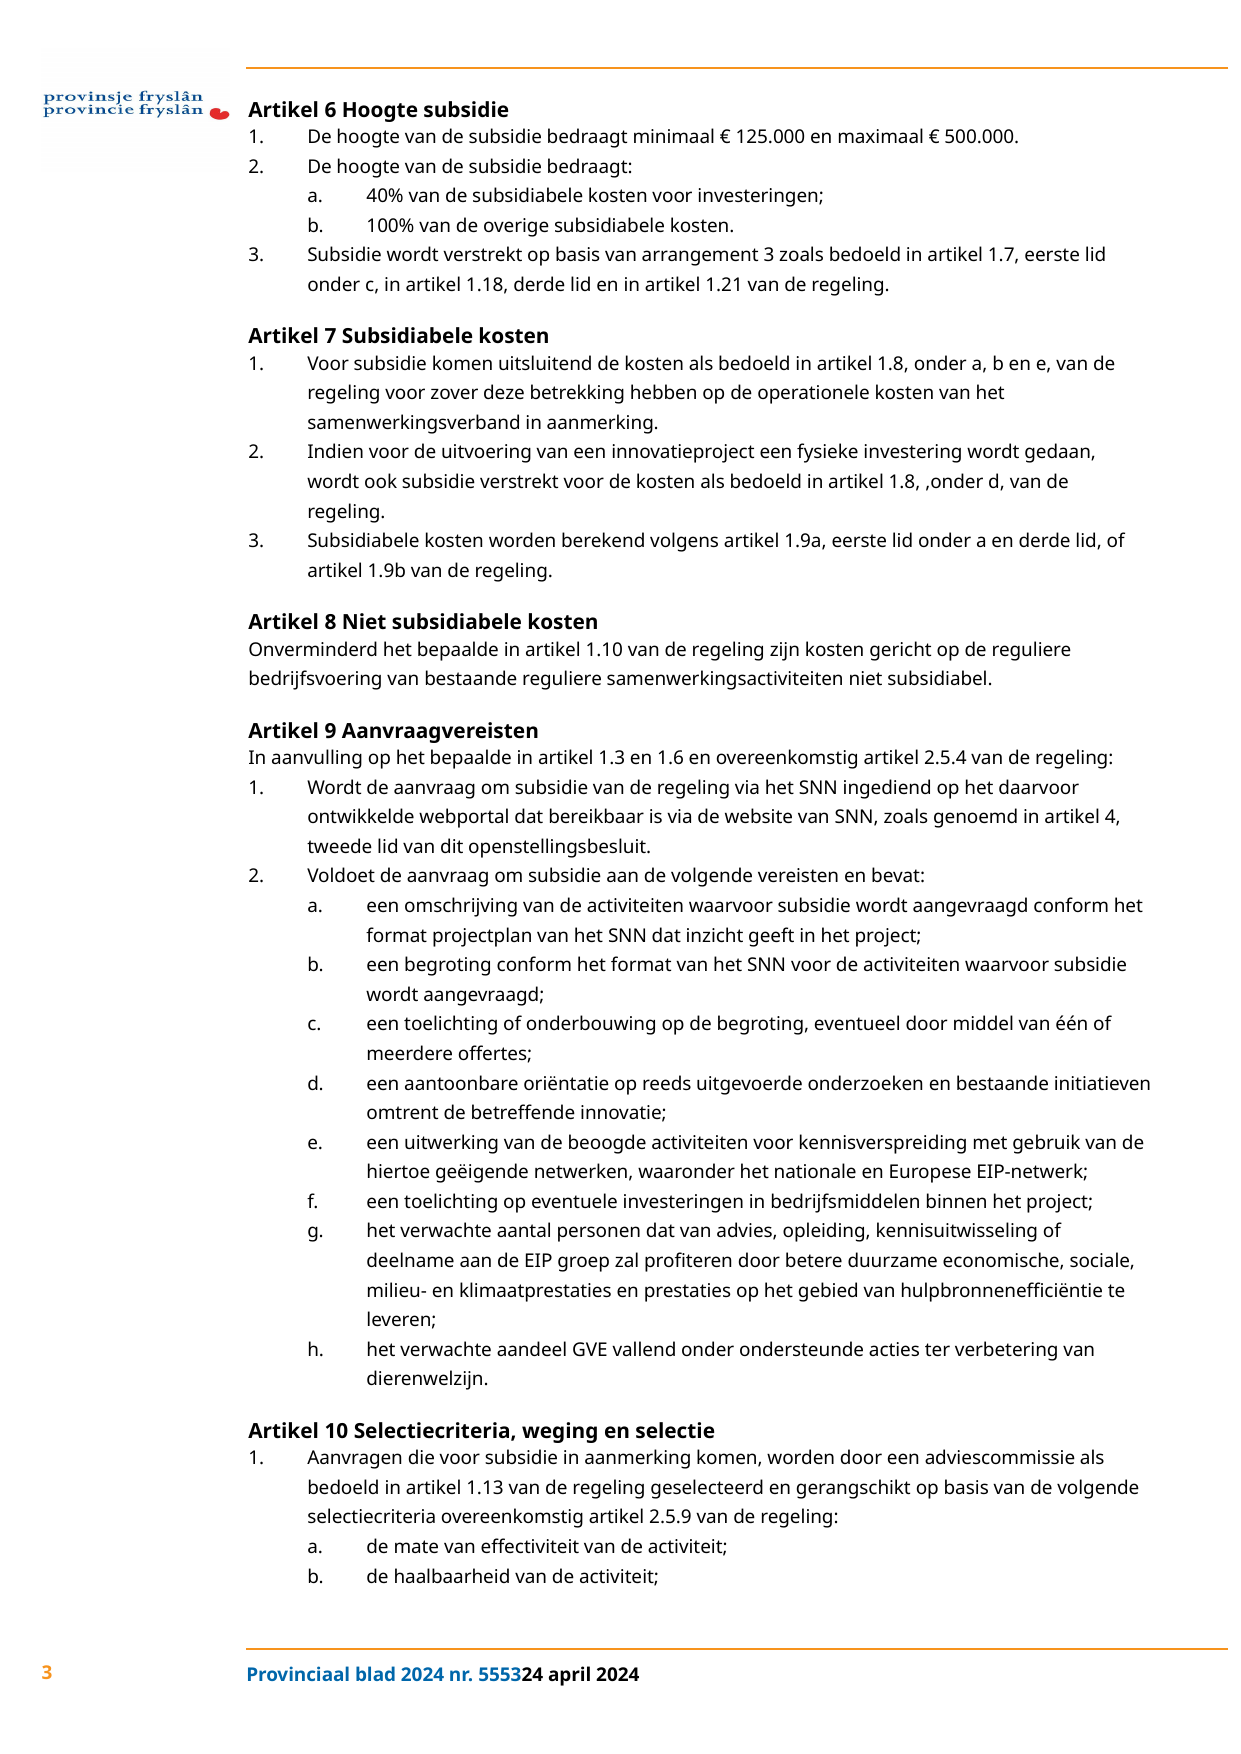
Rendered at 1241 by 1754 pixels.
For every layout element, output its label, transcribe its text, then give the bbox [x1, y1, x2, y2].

list Subsidiabele kosten worden berekend volgens artikel 1.9a, eerste lid onder a en derde lid, of artikel 1.9b van de regeling. [248, 527, 1152, 583]
list een aantoonbare oriëntatie op reeds uitgevoerde onderzoeken en bestaande initiatieven omtrent de betreffende innovatie; [307, 1070, 1152, 1125]
list een begroting conform het format van het SNN voor de activiteiten waarvoor subsidie wordt aangevraagd; [307, 951, 1152, 1007]
list Wordt de aanvraag om subsidie van de regeling via het SNN ingediend op het daarvoor ontwikkelde webportal dat bereikbaar is via de website van SNN, zoals genoemd in artikel 4, tweede lid van dit openstellingsbesluit. [248, 774, 1152, 859]
text Artikel 7 Subsidiabele kosten [248, 322, 1152, 350]
list Voldoet de aanvraag om subsidie aan de volgende vereisten en bevat: [248, 863, 1152, 888]
list De hoogte van de subsidie bedraagt: [248, 153, 1152, 178]
list 100% van de overige subsidiabele kosten. [307, 212, 1152, 238]
text Artikel 6 Hoogte subsidie [248, 95, 1152, 123]
list De hoogte van de subsidie bedraagt minimaal € 125.000 en maximaal € 500.000. [248, 123, 1152, 149]
list het verwachte aantal personen dat van advies, opleiding, kennisuitwisseling of deelname aan de EIP groep zal profiteren door betere duurzame economische, sociale, milieu- en klimaatprestaties en prestaties op het gebied van hulpbronnenefficiëntie te leveren; [307, 1218, 1152, 1332]
list 40% van de subsidiabele kosten voor investeringen; [307, 182, 1152, 208]
text Artikel 9 Aanvraagvereisten [248, 716, 1152, 744]
list een toelichting of onderbouwing op de begroting, eventueel door middel van één of meerdere offertes; [307, 1011, 1152, 1066]
text Artikel 8 Niet subsidiabele kosten [248, 607, 1152, 636]
picture [41, 47, 231, 172]
list de haalbaarheid van de activiteit; [307, 1563, 1152, 1588]
list Voor subsidie komen uitsluitend de kosten als bedoeld in artikel 1.8, onder a, b en e, van de regeling voor zover deze betrekking hebben op de operationele kosten van het samenwerkingsverband in aanmerking. [248, 350, 1152, 435]
list een toelichting op eventuele investeringen in bedrijfsmiddelen binnen het project; [307, 1188, 1152, 1214]
list het verwachte aandeel GVE vallend onder ondersteunde acties ter verbetering van dierenwelzijn. [307, 1336, 1152, 1391]
list een omschrijving van de activiteiten waarvoor subsidie wordt aangevraagd conform het format projectplan van het SNN dat inzicht geeft in het project; [307, 892, 1152, 948]
text Onverminderd het bepaalde in artikel 1.10 van de regeling zijn kosten gericht op de reguliere bedrijfsvoering van bestaande reguliere samenwerkingsactiviteiten niet subsidiabel. [248, 636, 1152, 691]
text In aanvulling op het bepaalde in artikel 1.3 en 1.6 en overeenkomstig artikel 2.5.4 van de regeling: [248, 744, 1152, 770]
list Aanvragen die voor subsidie in aanmerking komen, worden door een adviescommissie als bedoeld in artikel 1.13 van de regeling geselecteerd en gerangschikt op basis van de volgende selectiecriteria overeenkomstig artikel 2.5.9 van de regeling: [248, 1444, 1152, 1529]
list Indien voor de uitvoering van een innovatieproject een fysieke investering wordt gedaan, wordt ook subsidie verstrekt voor de kosten als bedoeld in artikel 1.8, ,onder d, van de regeling. [248, 439, 1152, 524]
text Artikel 10 Selectiecriteria, weging en selectie [248, 1416, 1152, 1444]
list een uitwerking van de beoogde activiteiten voor kennisverspreiding met gebruik van de hiertoe geëigende netwerken, waaronder het nationale en Europese EIP-netwerk; [307, 1129, 1152, 1184]
list Subsidie wordt verstrekt op basis van arrangement 3 zoals bedoeld in artikel 1.7, eerste lid onder c, in artikel 1.18, derde lid en in artikel 1.21 van de regeling. [248, 242, 1152, 297]
list de mate van effectiviteit van de activiteit; [307, 1533, 1152, 1559]
